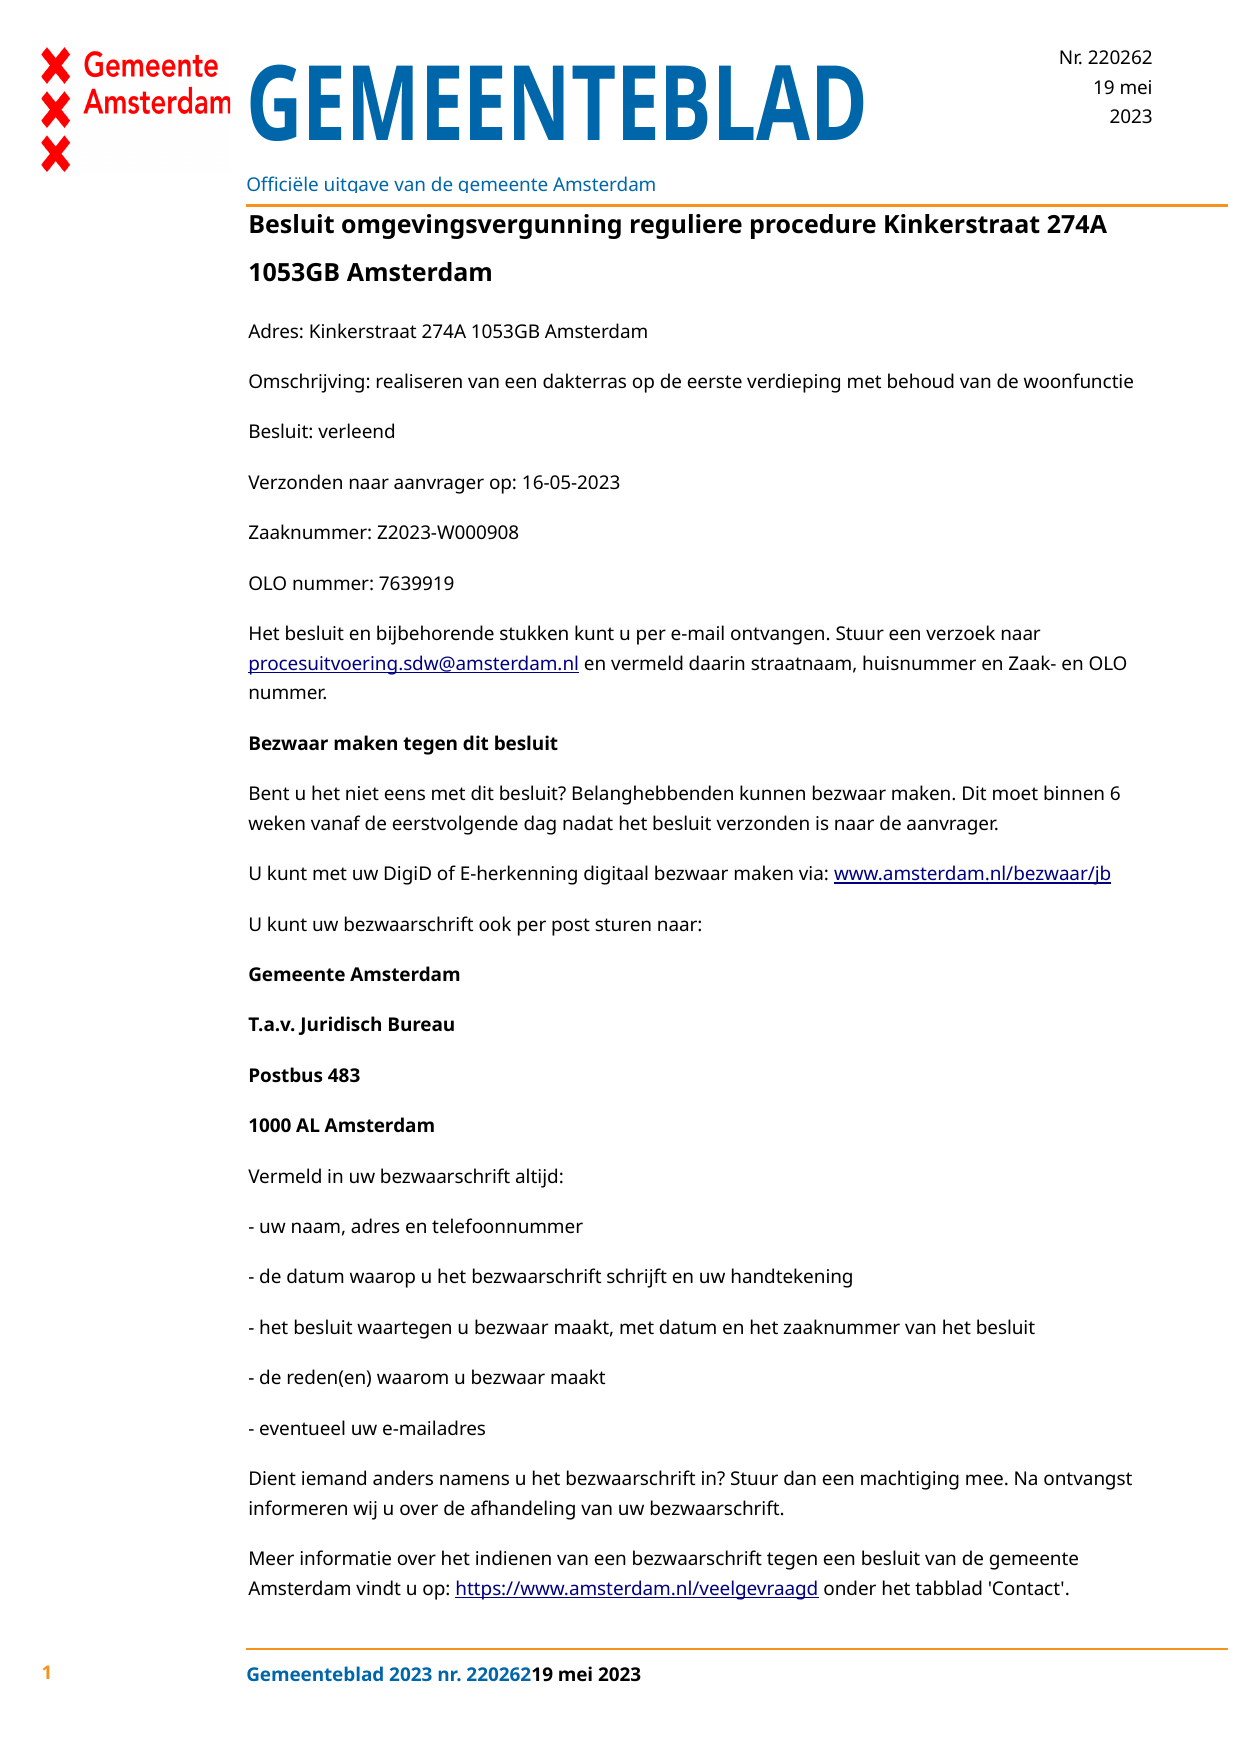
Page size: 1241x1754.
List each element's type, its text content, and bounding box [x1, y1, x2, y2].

text - de reden(en) waarom u bezwaar maakt [248, 1364, 1152, 1390]
text Bezwaar maken tegen dit besluit [248, 730, 1152, 756]
text - eventueel uw e-mailadres [248, 1415, 1152, 1441]
text Besluit omgevingsvergunning reguliere procedure Kinkerstraat 274A 1053GB Amsterdam [248, 207, 1152, 288]
text Meer informatie over het indienen van een bezwaarschrift tegen een besluit van de gemeente Amsterdam vindt u op: https://www.amsterdam.nl/veelgevraagd onder het tabblad 'Contact'. [248, 1545, 1152, 1601]
text - het besluit waartegen u bezwaar maakt, met datum en het zaaknummer van het besluit [248, 1314, 1152, 1340]
text Dient iemand anders namens u het bezwaarschrift in? Stuur dan een machtiging mee. Na ontvangst informeren wij u over de afhandeling van uw bezwaarschrift. [248, 1465, 1152, 1521]
text OLO nummer: 7639919 [248, 570, 1152, 596]
text Vermeld in uw bezwaarschrift altijd: [248, 1163, 1152, 1189]
text Adres: Kinkerstraat 274A 1053GB Amsterdam [248, 318, 1152, 344]
text - de datum waarop u het bezwaarschrift schrijft en uw handtekening [248, 1264, 1152, 1289]
text - uw naam, adres en telefoonnummer [248, 1213, 1152, 1239]
text U kunt met uw DigiD of E-herkenning digitaal bezwaar maken via: www.amsterdam.nl/bezwaar/jb [248, 860, 1152, 886]
text Verzonden naar aanvrager op: 16-05-2023 [248, 469, 1152, 495]
text Zaaknummer: Z2023-W000908 [248, 519, 1152, 545]
text Besluit: verleend [248, 419, 1152, 444]
text 1000 AL Amsterdam [248, 1112, 1152, 1138]
text Omschrijving: realiseren van een dakterras op de eerste verdieping met behoud van de woonfunctie [248, 368, 1152, 394]
text T.a.v. Juridisch Bureau [248, 1012, 1152, 1037]
text Bent u het niet eens met dit besluit? Belanghebbenden kunnen bezwaar maken. Dit moet binnen 6 weken vanaf de eerstvolgende dag nadat het besluit verzonden is naar de aanvrager. [248, 780, 1152, 836]
text U kunt uw bezwaarschrift ook per post sturen naar: [248, 911, 1152, 937]
text Het besluit en bijbehorende stukken kunt u per e-mail ontvangen. Stuur een verzoek naar procesuitvoering.sdw@amsterdam.nl en vermeld daarin straatnaam, huisnummer en Zaak- en OLO nummer. [248, 620, 1152, 705]
text Gemeente Amsterdam [248, 961, 1152, 987]
picture [41, 47, 231, 172]
text Postbus 483 [248, 1062, 1152, 1088]
